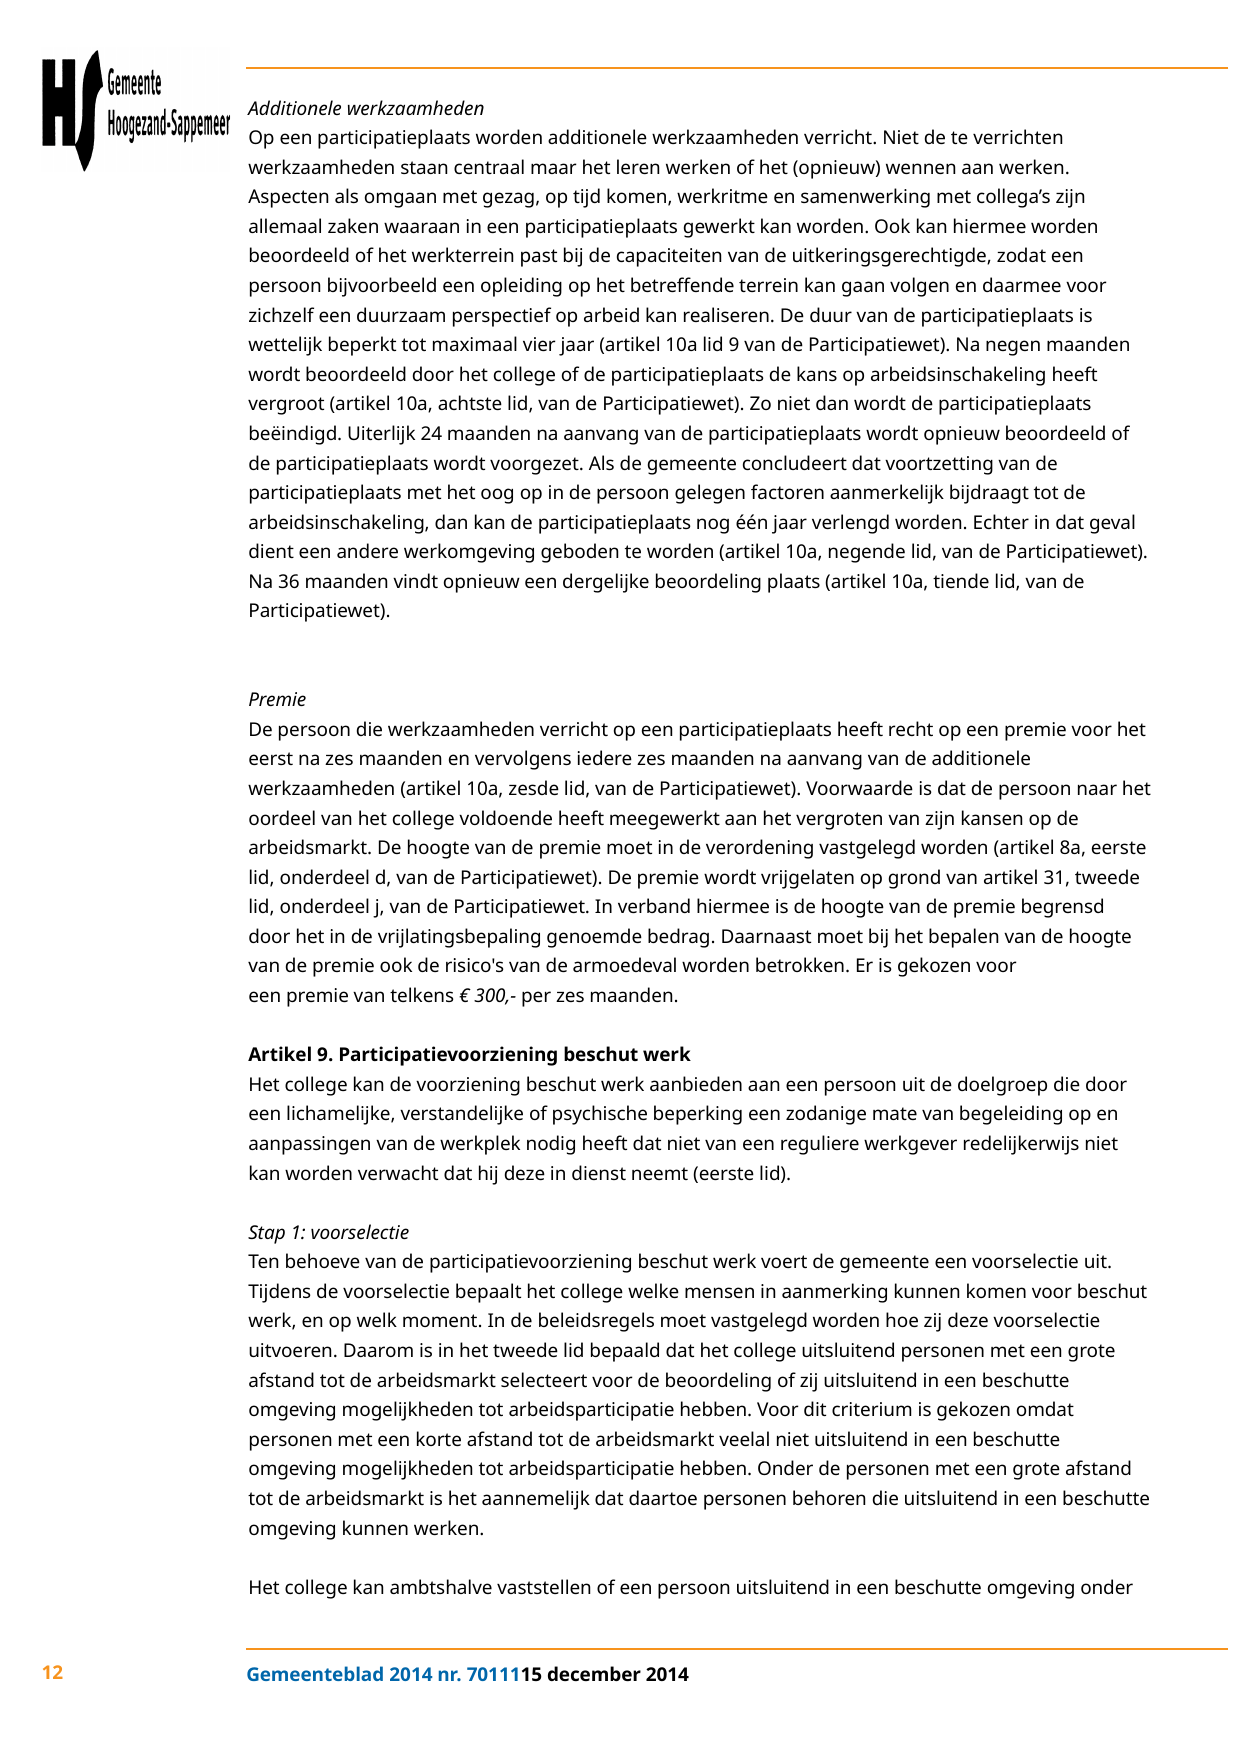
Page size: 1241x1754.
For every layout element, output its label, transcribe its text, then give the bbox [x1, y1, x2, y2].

text Additionele werkzaamheden [248, 95, 1152, 121]
text Het college kan ambtshalve vaststellen of een persoon uitsluitend in een beschutte omgeving onder [248, 1574, 1152, 1600]
text Artikel 9. Participatievoorziening beschut werk [248, 1041, 1152, 1067]
text Ten behoeve van de participatievoorziening beschut werk voert de gemeente een voorselectie uit. Tijdens de voorselectie bepaalt het college welke mensen in aanmerking kunnen komen voor beschut werk, en op welk moment. In de beleidsregels moet vastgelegd worden hoe zij deze voorselectie uitvoeren. Daarom is in het tweede lid bepaald dat het college uitsluitend personen met een grote afstand tot de arbeidsmarkt selecteert voor de beoordeling of zij uitsluitend in een beschutte omgeving mogelijkheden tot arbeidsparticipatie hebben. Voor dit criterium is gekozen omdat personen met een korte afstand tot de arbeidsmarkt veelal niet uitsluitend in een beschutte omgeving mogelijkheden tot arbeidsparticipatie hebben. Onder de personen met een grote afstand tot de arbeidsmarkt is het aannemelijk dat daartoe personen behoren die uitsluitend in een beschutte omgeving kunnen werken. [248, 1248, 1152, 1541]
text een premie van telkens € 300,- per zes maanden. [248, 982, 1152, 1008]
text Op een participatieplaats worden additionele werkzaamheden verricht. Niet de te verrichten werkzaamheden staan centraal maar het leren werken of het (opnieuw) wennen aan werken. Aspecten als omgaan met gezag, op tijd komen, werkritme en samenwerking met collega’s zijn allemaal zaken waaraan in een participatieplaats gewerkt kan worden. Ook kan hiermee worden beoordeeld of het werkterrein past bij de capaciteiten van de uitkeringsgerechtigde, zodat een persoon bijvoorbeeld een opleiding op het betreffende terrein kan gaan volgen en daarmee voor zichzelf een duurzaam perspectief op arbeid kan realiseren. De duur van de participatieplaats is wettelijk beperkt tot maximaal vier jaar (artikel 10a lid 9 van de Participatiewet). Na negen maanden wordt beoordeeld door het college of de participatieplaats de kans op arbeidsinschakeling heeft vergroot (artikel 10a, achtste lid, van de Participatiewet). Zo niet dan wordt de participatieplaats beëindigd. Uiterlijk 24 maanden na aanvang van de participatieplaats wordt opnieuw beoordeeld of de participatieplaats wordt voorgezet. Als de gemeente concludeert dat voortzetting van de participatieplaats met het oog op in de persoon gelegen factoren aanmerkelijk bijdraagt tot de arbeidsinschakeling, dan kan de participatieplaats nog één jaar verlengd worden. Echter in dat geval dient een andere werkomgeving geboden te worden (artikel 10a, negende lid, van de Participatiewet). Na 36 maanden vindt opnieuw een dergelijke beoordeling plaats (artikel 10a, tiende lid, van de Participatiewet). [248, 124, 1152, 623]
text Stap 1: voorselectie [248, 1219, 1152, 1245]
text De persoon die werkzaamheden verricht op een participatieplaats heeft recht op een premie voor het eerst na zes maanden en vervolgens iedere zes maanden na aanvang van de additionele werkzaamheden (artikel 10a, zesde lid, van de Participatiewet). Voorwaarde is dat de persoon naar het oordeel van het college voldoende heeft meegewerkt aan het vergroten van zijn kansen op de arbeidsmarkt. De hoogte van de premie moet in de verordening vastgelegd worden (artikel 8a, eerste lid, onderdeel d, van de Participatiewet). De premie wordt vrijgelaten op grond van artikel 31, tweede lid, onderdeel j, van de Participatiewet. In verband hiermee is de hoogte van de premie begrensd door het in de vrijlatingsbepaling genoemde bedrag. Daarnaast moet bij het bepalen van de hoogte van de premie ook de risico's van de armoedeval worden betrokken. Er is gekozen voor [248, 716, 1152, 978]
text Het college kan de voorziening beschut werk aanbieden aan een persoon uit de doelgroep die door een lichamelijke, verstandelijke of psychische beperking een zodanige mate van begeleiding op en aanpassingen van de werkplek nodig heeft dat niet van een reguliere werkgever redelijkerwijs niet kan worden verwacht dat hij deze in dienst neemt (eerste lid). [248, 1071, 1152, 1186]
text Premie [248, 686, 1152, 712]
picture [41, 47, 231, 172]
